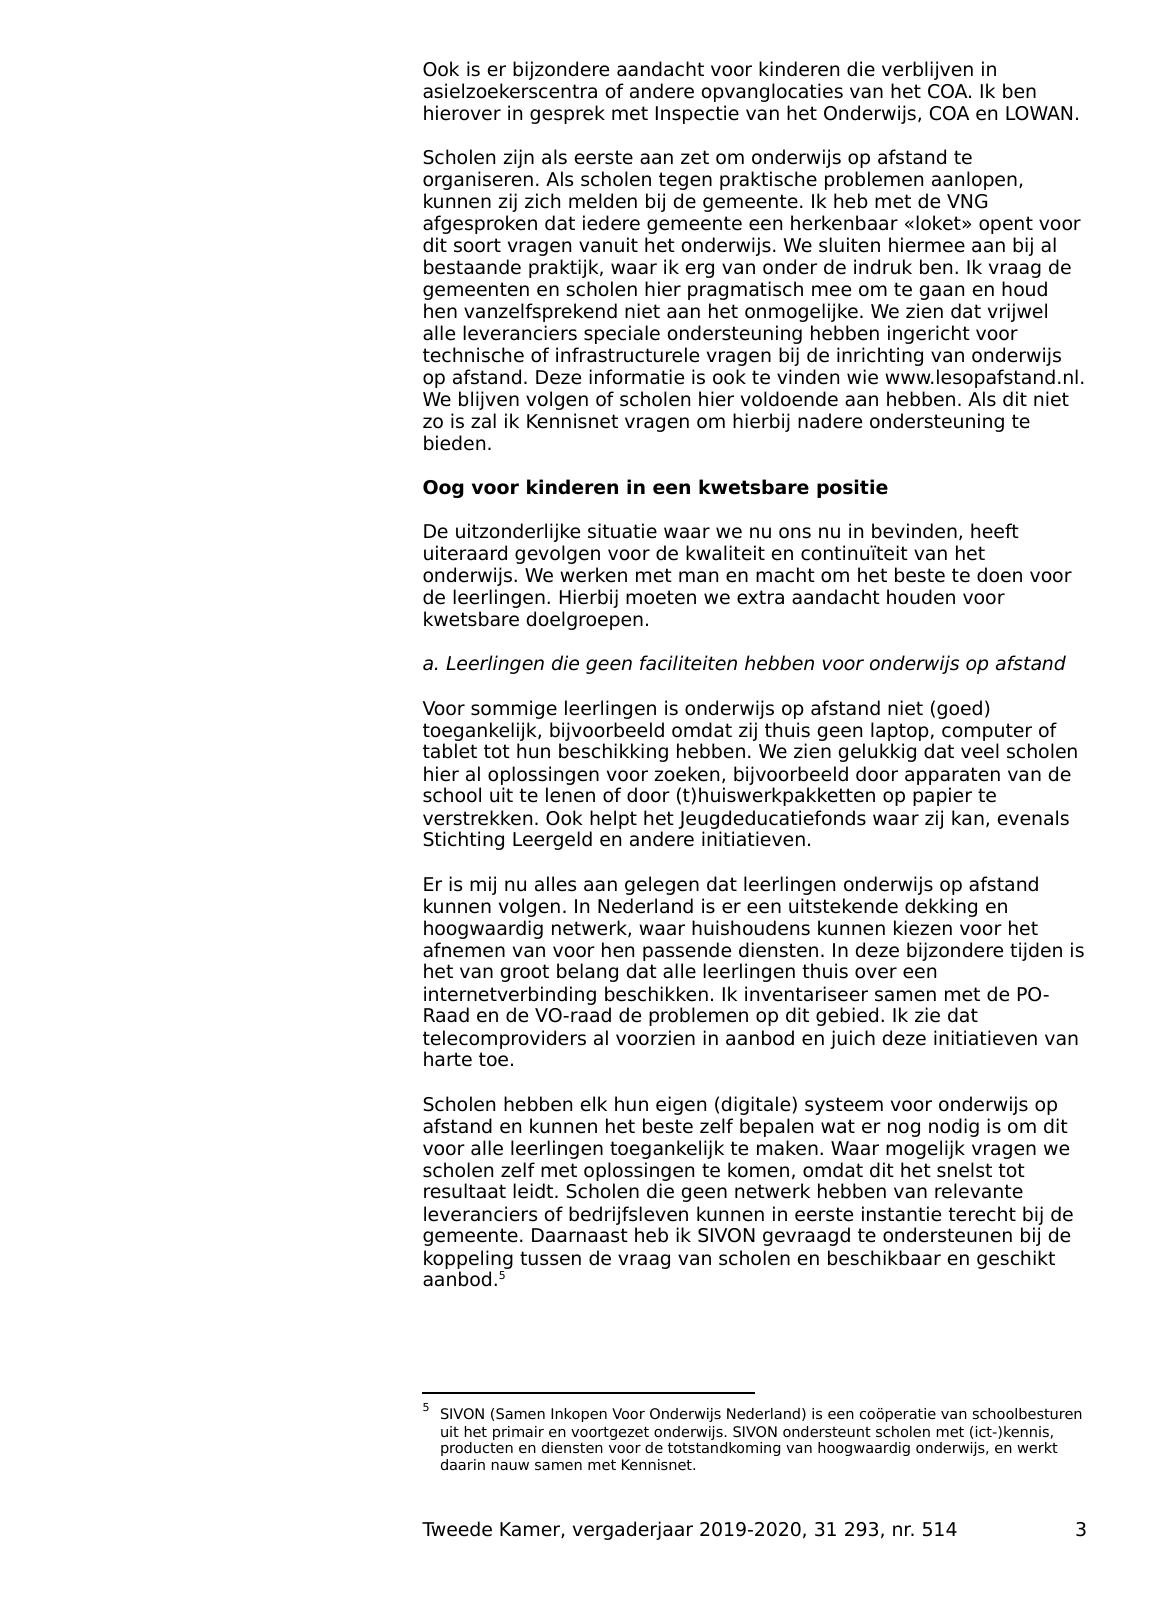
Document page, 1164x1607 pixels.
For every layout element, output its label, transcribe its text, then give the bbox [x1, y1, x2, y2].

subtitle Oog voor kinderen in een kwetsbare positie [422, 477, 1087, 499]
text SIVON (Samen Inkopen Voor Onderwijs Nederland) is een coöperatie van schoolbesturen uit het primair en voortgezet onderwijs. SIVON ondersteunt scholen met (ict-)kennis, producten en diensten voor de totstandkoming van hoogwaardig onderwijs, en werkt daarin nauw samen met Kennisnet. [422, 1402, 1087, 1474]
text Er is mij nu alles aan gelegen dat leerlingen onderwijs op afstand kunnen volgen. In Nederland is er een uitstekende dekking en hoogwaardig netwerk, waar huishoudens kunnen kiezen voor het afnemen van voor hen passende diensten. In deze bijzondere tijden is het van groot belang dat alle leerlingen thuis over een internetverbinding beschikken. Ik inventariseer samen met de PO-Raad en de VO-raad de problemen op dit gebied. Ik zie dat telecomproviders al voorzien in aanbod en juich deze initiatieven van harte toe. [422, 873, 1087, 1071]
text De uitzonderlijke situatie waar we nu ons nu in bevinden, heeft uiteraard gevolgen voor de kwaliteit en continuïteit van het onderwijs. We werken met man en macht om het beste te doen voor de leerlingen. Hierbij moeten we extra aandacht houden voor kwetsbare doelgroepen. [422, 521, 1087, 631]
text Scholen zijn als eerste aan zet om onderwijs op afstand te organiseren. Als scholen tegen praktische problemen aanlopen, kunnen zij zich melden bij de gemeente. Ik heb met de VNG afgesproken dat iedere gemeente een herkenbaar «loket» opent voor dit soort vragen vanuit het onderwijs. We sluiten hiermee aan bij al bestaande praktijk, waar ik erg van onder de indruk ben. Ik vraag de gemeenten en scholen hier pragmatisch mee om te gaan en houd hen vanzelfsprekend niet aan het onmogelijke. We zien dat vrijwel alle leveranciers speciale ondersteuning hebben ingericht voor technische of infrastructurele vragen bij de inrichting van onderwijs op afstand. Deze informatie is ook te vinden wie www.lesopafstand.nl. We blijven volgen of scholen hier voldoende aan hebben. Als dit niet zo is zal ik Kennisnet vragen om hierbij nadere ondersteuning te bieden. [422, 147, 1087, 455]
text Voor sommige leerlingen is onderwijs op afstand niet (goed) toegankelijk, bijvoorbeeld omdat zij thuis geen laptop, computer of tablet tot hun beschikking hebben. We zien gelukkig dat veel scholen hier al oplossingen voor zoeken, bijvoorbeeld door apparaten van de school uit te lenen of door (t)huiswerkpakketten op papier te verstrekken. Ook helpt het Jeugdeducatiefonds waar zij kan, evenals Stichting Leergeld en andere initiatieven. [422, 697, 1087, 851]
text Scholen hebben elk hun eigen (digitale) systeem voor onderwijs op afstand en kunnen het beste zelf bepalen wat er nog nodig is om dit voor alle leerlingen toegankelijk te maken. Waar mogelijk vragen we scholen zelf met oplossingen te komen, omdat dit het snelst tot resultaat leidt. Scholen die geen netwerk hebben van relevante leveranciers of bedrijfsleven kunnen in eerste instantie terecht bij de gemeente. Daarnaast heb ik SIVON gevraagd te ondersteunen bij de koppeling tussen de vraag van scholen en beschikbaar en geschikt aanbod. [422, 1093, 1087, 1291]
text Ook is er bijzondere aandacht voor kinderen die verblijven in asielzoekerscentra of andere opvanglocaties van het COA. Ik ben hierover in gesprek met Inspectie van het Onderwijs, COA en LOWAN. [422, 59, 1087, 125]
subtitle a. Leerlingen die geen faciliteiten hebben voor onderwijs op afstand [422, 653, 1087, 675]
